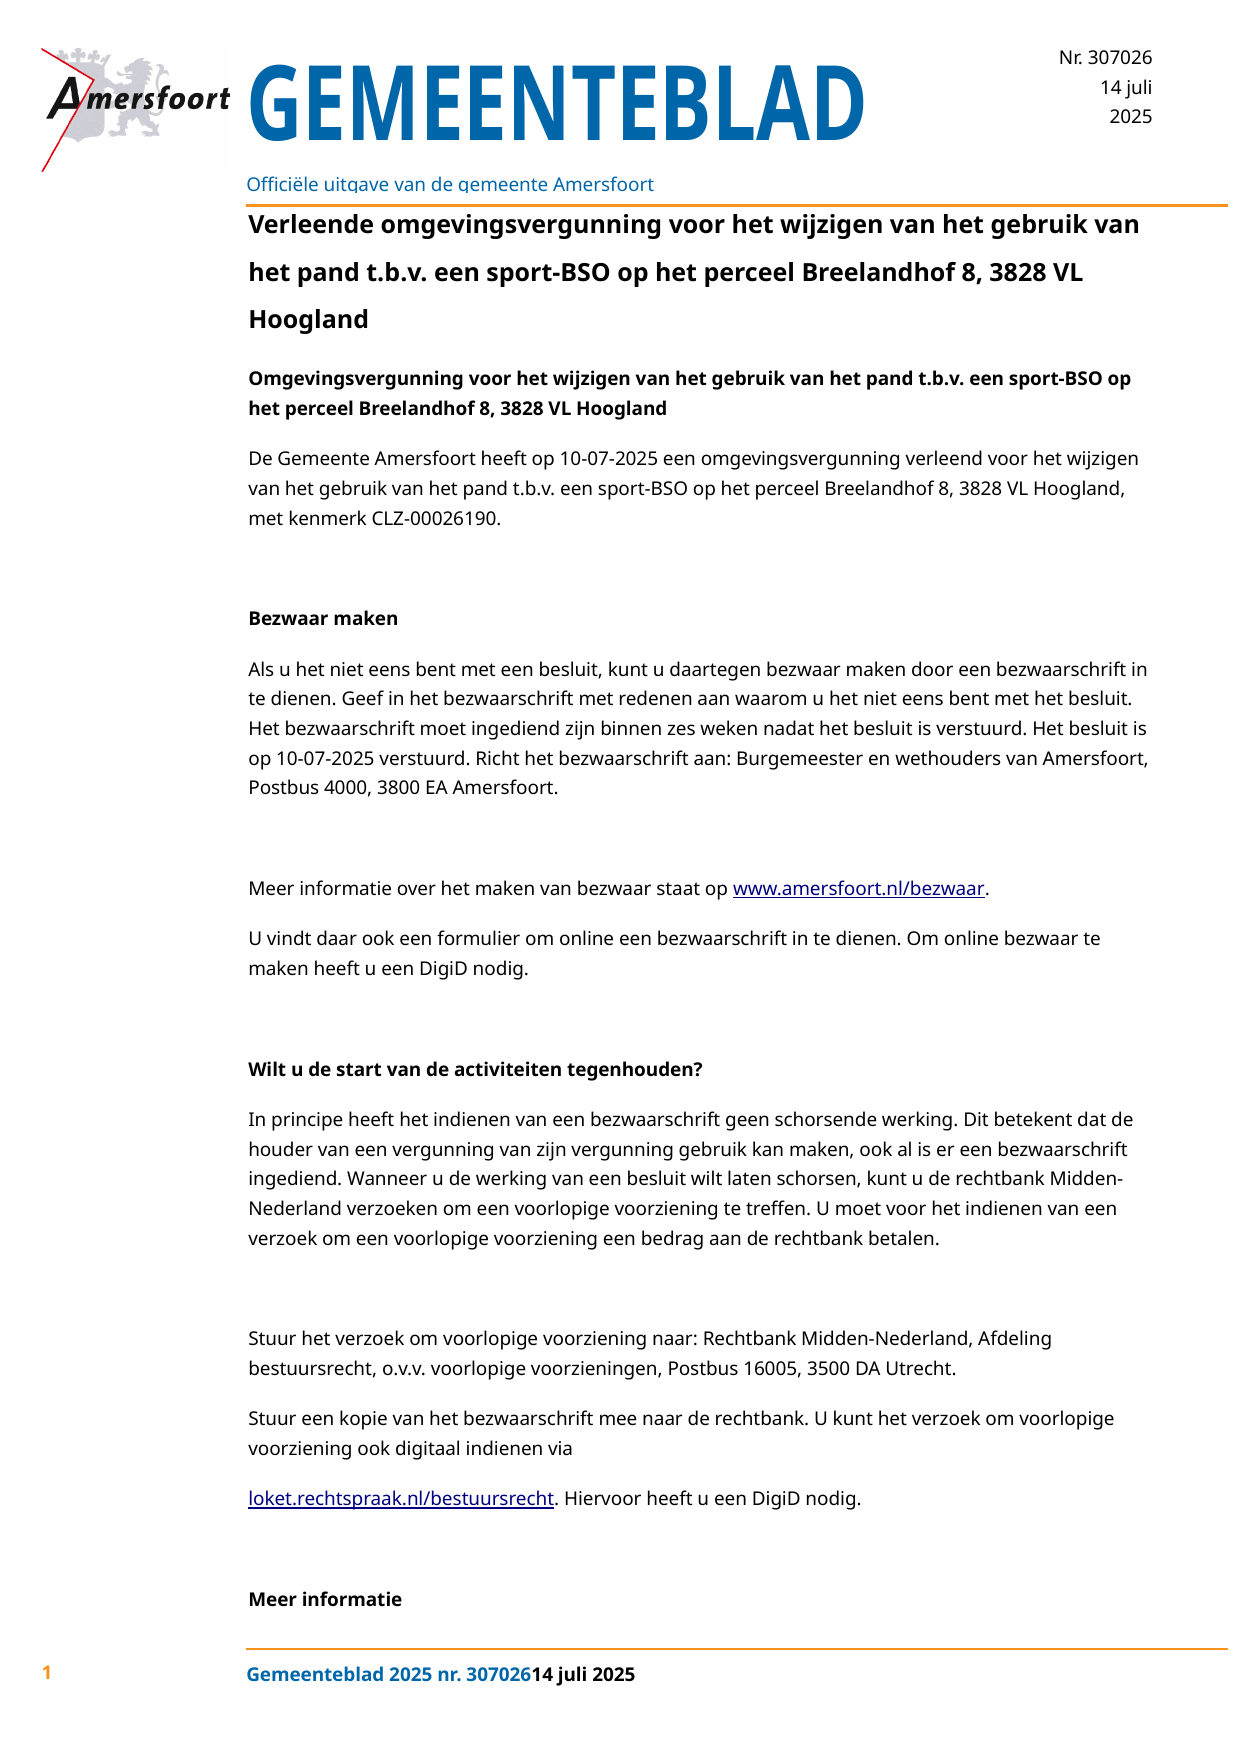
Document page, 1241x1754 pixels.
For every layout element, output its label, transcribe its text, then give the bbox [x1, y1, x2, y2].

text Als u het niet eens bent met een besluit, kunt u daartegen bezwaar maken door een bezwaarschrift in te dienen. Geef in het bezwaarschrift met redenen aan waarom u het niet eens bent met het besluit. Het bezwaarschrift moet ingediend zijn binnen zes weken nadat het besluit is verstuurd. Het besluit is op 10-07-2025 verstuurd. Richt het bezwaarschrift aan: Burgemeester en wethouders van Amersfoort, Postbus 4000, 3800 EA Amersfoort. [248, 656, 1152, 800]
text Omgevingsvergunning voor het wijzigen van het gebruik van het pand t.b.v. een sport-BSO op het perceel Breelandhof 8, 3828 VL Hoogland [248, 366, 1152, 421]
text In principe heeft het indienen van een bezwaarschrift geen schorsende werking. Dit betekent dat de houder van een vergunning van zijn vergunning gebruik kan maken, ook al is er een bezwaarschrift ingediend. Wanneer u de werking van een besluit wilt laten schorsen, kunt u de rechtbank Midden-Nederland verzoeken om een voorlopige voorziening te treffen. U moet voor het indienen van een verzoek om een voorlopige voorziening een bedrag aan de rechtbank betalen. [248, 1106, 1152, 1250]
text loket.rechtspraak.nl/bestuursrecht. Hiervoor heeft u een DigiD nodig. [248, 1486, 1152, 1511]
text Stuur het verzoek om voorlopige voorziening naar: Rechtbank Midden-Nederland, Afdeling bestuursrecht, o.v.v. voorlopige voorzieningen, Postbus 16005, 3500 DA Utrecht. [248, 1326, 1152, 1381]
text Meer informatie [248, 1586, 1152, 1612]
text U vindt daar ook een formulier om online een bezwaarschrift in te dienen. Om online bezwaar te maken heeft u een DigiD nodig. [248, 926, 1152, 981]
text Stuur een kopie van het bezwaarschrift mee naar de rechtbank. U kunt het verzoek om voorlopige voorziening ook digitaal indienen via [248, 1406, 1152, 1461]
text De Gemeente Amersfoort heeft op 10-07-2025 een omgevingsvergunning verleend voor het wijzigen van het gebruik van het pand t.b.v. een sport-BSO op het perceel Breelandhof 8, 3828 VL Hoogland, met kenmerk CLZ-00026190. [248, 446, 1152, 530]
picture [41, 47, 231, 172]
text Meer informatie over het maken van bezwaar staat op www.amersfoort.nl/bezwaar. [248, 875, 1152, 901]
text Bezwaar maken [248, 606, 1152, 631]
text Wilt u de start van de activiteiten tegenhouden? [248, 1056, 1152, 1082]
text Verleende omgevingsvergunning voor het wijzigen van het gebruik van het pand t.b.v. een sport-BSO op het perceel Breelandhof 8, 3828 VL Hoogland [248, 207, 1152, 336]
